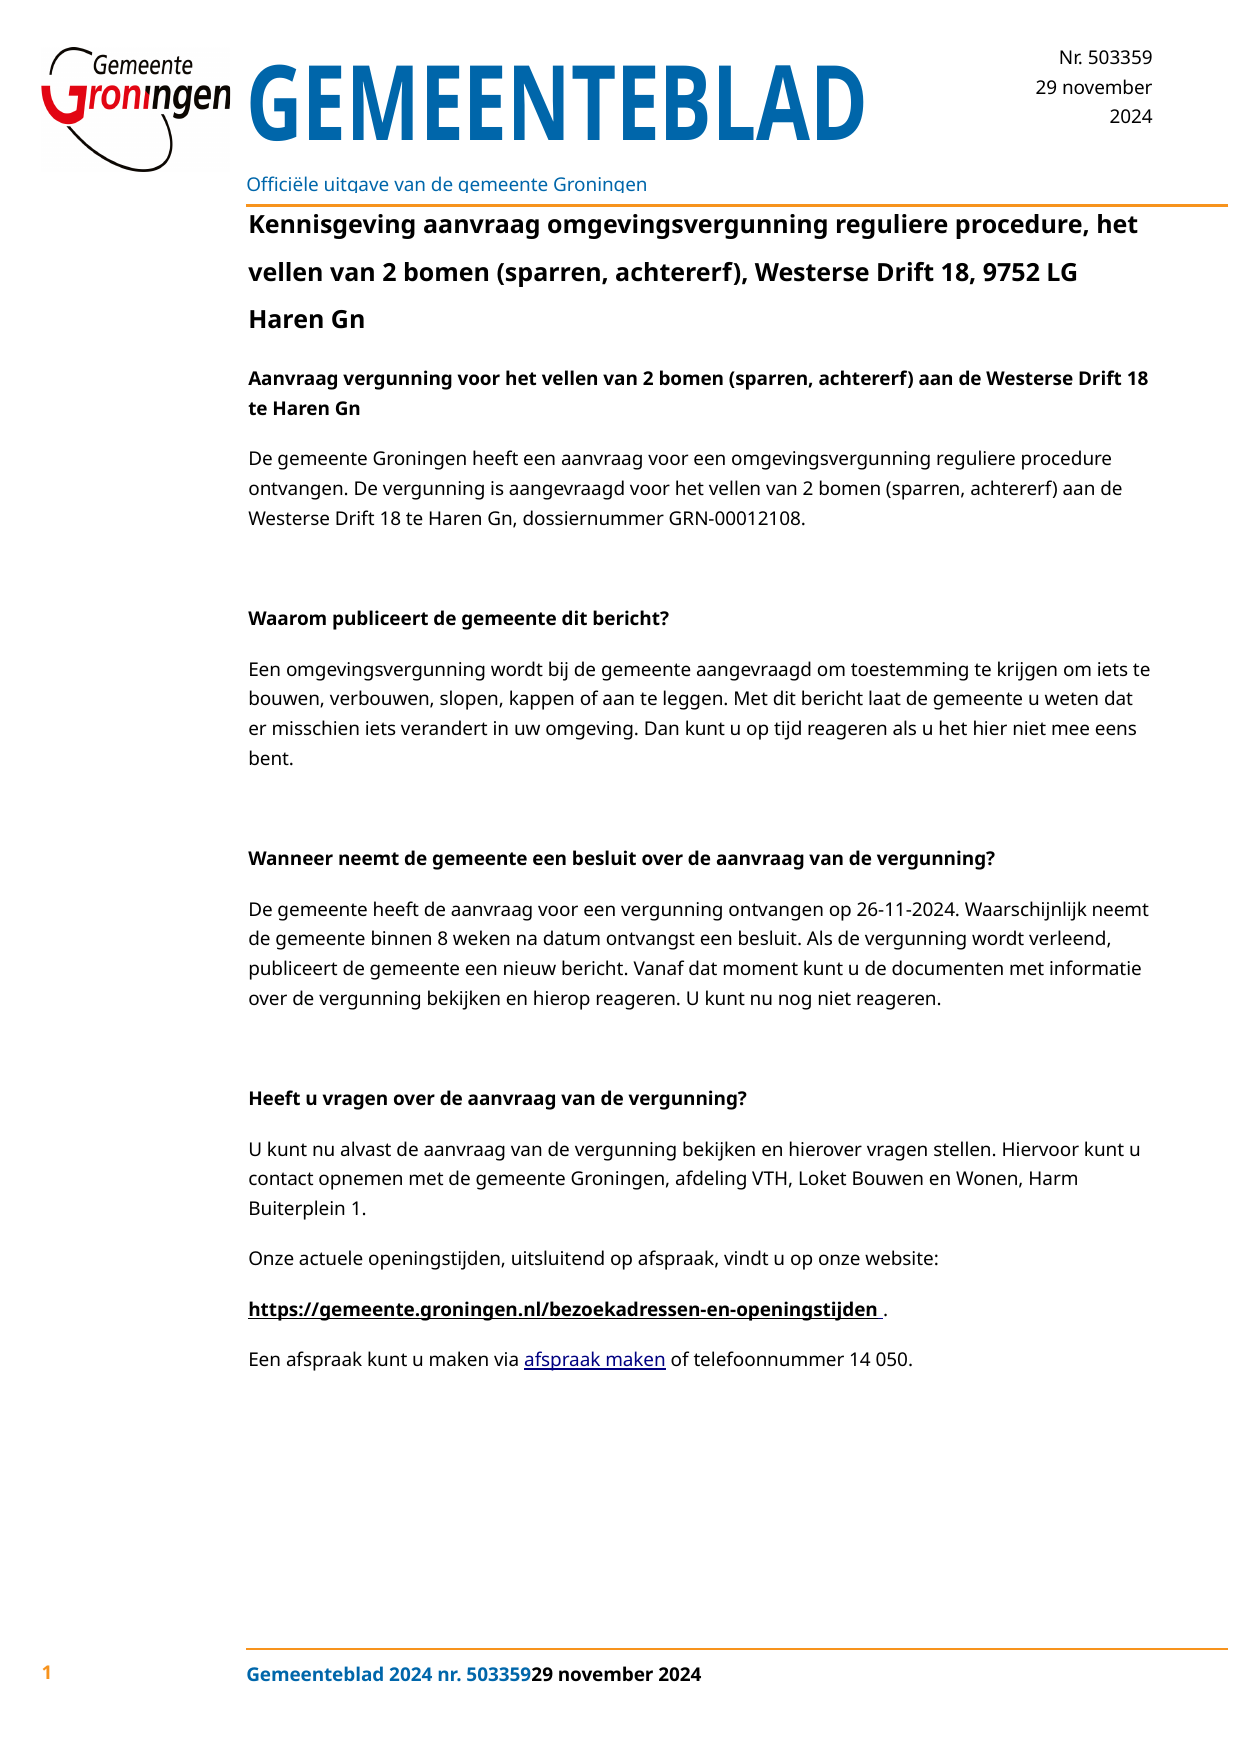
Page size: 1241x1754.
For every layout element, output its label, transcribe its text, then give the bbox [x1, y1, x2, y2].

text Een afspraak kunt u maken via afspraak maken of telefoonnummer 14 050. [248, 1346, 1152, 1372]
text Onze actuele openingstijden, uitsluitend op afspraak, vindt u op onze website: [248, 1246, 1152, 1271]
text Wanneer neemt de gemeente een besluit over de aanvraag van de vergunning? [248, 846, 1152, 871]
text Een omgevingsvergunning wordt bij de gemeente aangevraagd om toestemming te krijgen om iets te bouwen, verbouwen, slopen, kappen of aan te leggen. Met dit bericht laat de gemeente u weten dat er misschien iets verandert in uw omgeving. Dan kunt u op tijd reageren als u het hier niet mee eens bent. [248, 656, 1152, 770]
text Waarom publiceert de gemeente dit bericht? [248, 606, 1152, 631]
text De gemeente heeft de aanvraag voor een vergunning ontvangen op 26-11-2024. Waarschijnlijk neemt de gemeente binnen 8 weken na datum ontvangst een besluit. Als de vergunning wordt verleend, publiceert de gemeente een nieuw bericht. Vanaf dat moment kunt u de documenten met informatie over de vergunning bekijken en hierop reageren. U kunt nu nog niet reageren. [248, 896, 1152, 1010]
text U kunt nu alvast de aanvraag van de vergunning bekijken en hierover vragen stellen. Hiervoor kunt u contact opnemen met de gemeente Groningen, afdeling VTH, Loket Bouwen en Wonen, Harm Buiterplein 1. [248, 1136, 1152, 1221]
text Kennisgeving aanvraag omgevingsvergunning reguliere procedure, het vellen van 2 bomen (sparren, achtererf), Westerse Drift 18, 9752 LG Haren Gn [248, 207, 1152, 336]
picture [41, 47, 231, 172]
text Aanvraag vergunning voor het vellen van 2 bomen (sparren, achtererf) aan de Westerse Drift 18 te Haren Gn [248, 366, 1152, 421]
text De gemeente Groningen heeft een aanvraag voor een omgevingsvergunning reguliere procedure ontvangen. De vergunning is aangevraagd voor het vellen van 2 bomen (sparren, achtererf) aan de Westerse Drift 18 te Haren Gn, dossiernummer GRN-00012108. [248, 446, 1152, 530]
text https://gemeente.groningen.nl/bezoekadressen-en-openingstijden . [248, 1296, 1152, 1322]
text Heeft u vragen over de aanvraag van de vergunning? [248, 1086, 1152, 1111]
